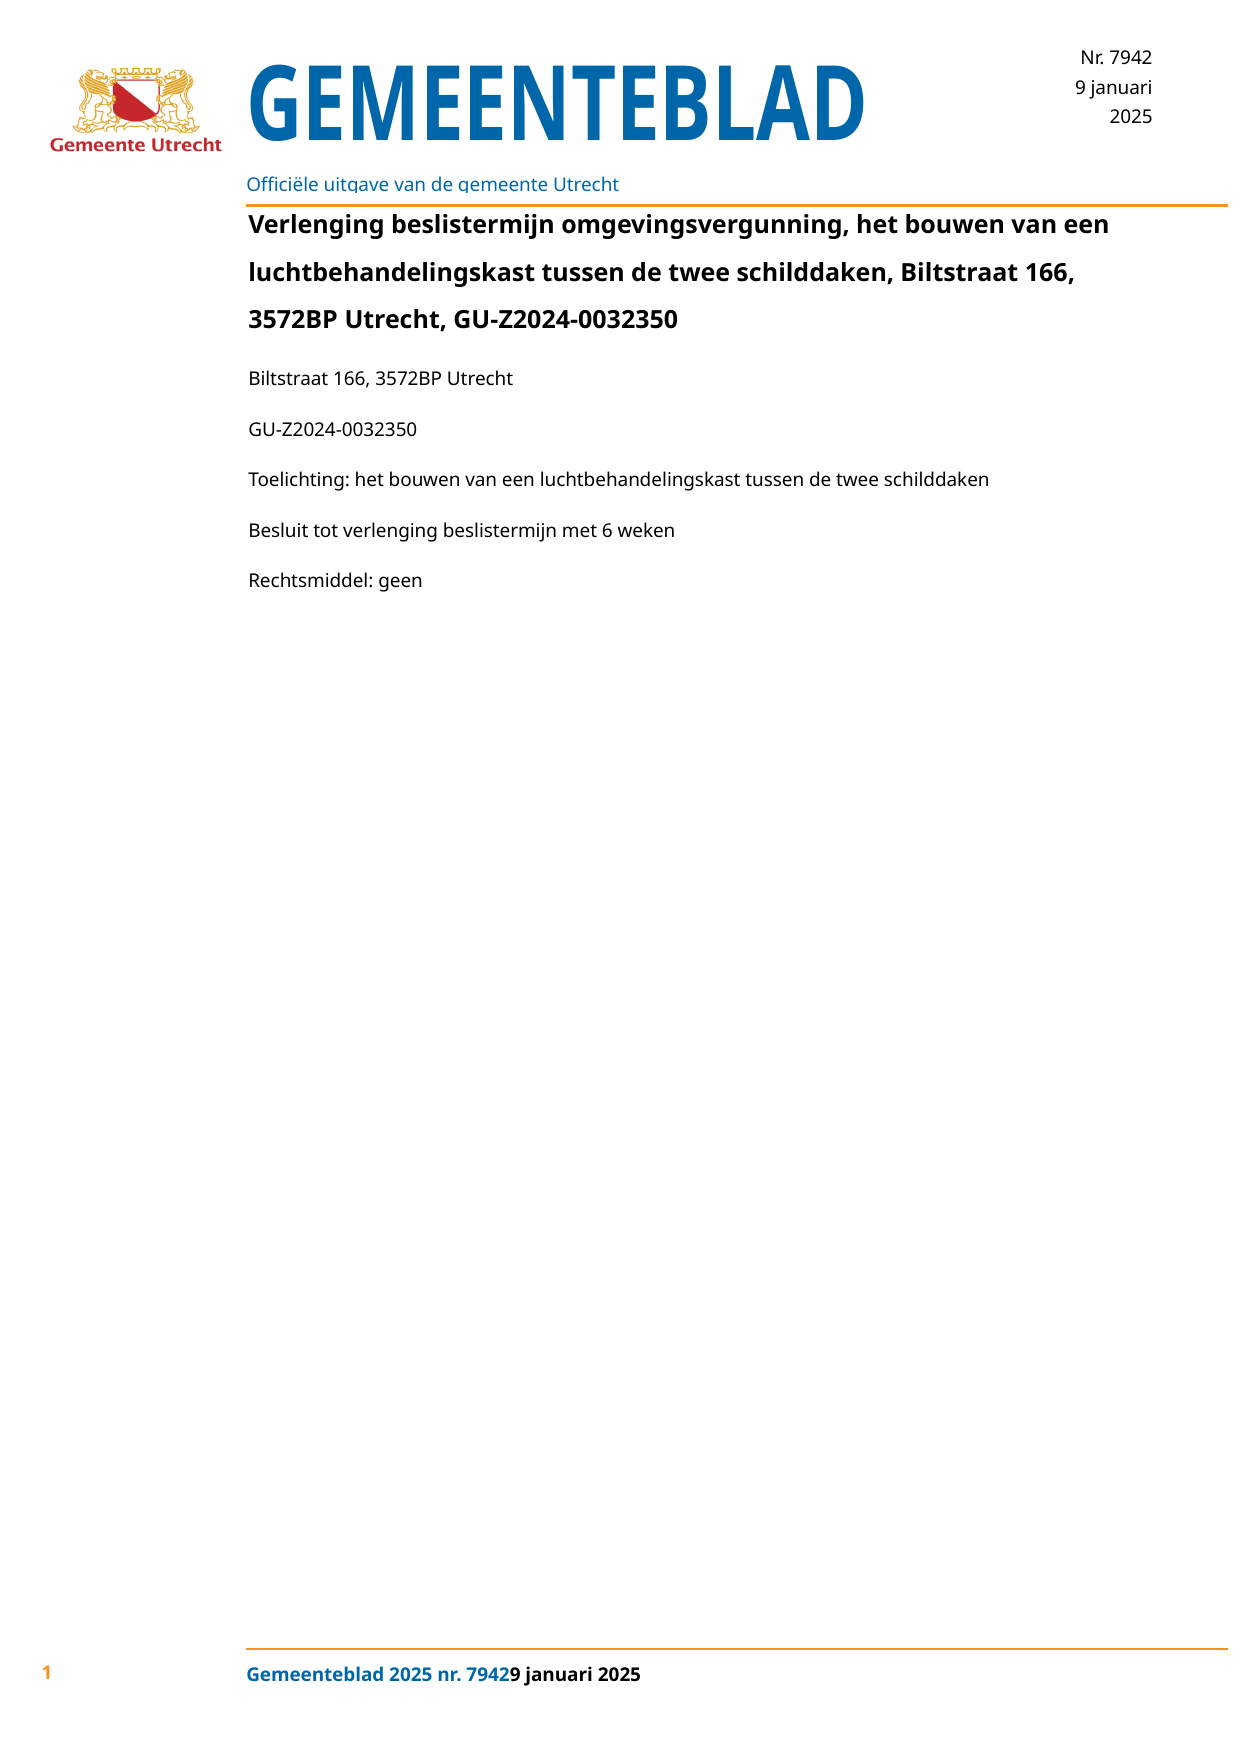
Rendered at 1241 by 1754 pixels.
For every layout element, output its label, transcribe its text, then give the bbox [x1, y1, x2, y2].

text GU-Z2024-0032350 [248, 416, 1152, 442]
text Verlenging beslistermijn omgevingsvergunning, het bouwen van een luchtbehandelingskast tussen de twee schilddaken, Biltstraat 166, 3572BP Utrecht, GU-Z2024-0032350 [248, 207, 1152, 336]
text Toelichting: het bouwen van een luchtbehandelingskast tussen de twee schilddaken [248, 466, 1152, 492]
text Besluit tot verlenging beslistermijn met 6 weken [248, 517, 1152, 542]
text Rechtsmiddel: geen [248, 567, 1152, 593]
picture [41, 47, 231, 172]
text Biltstraat 166, 3572BP Utrecht [248, 366, 1152, 391]
